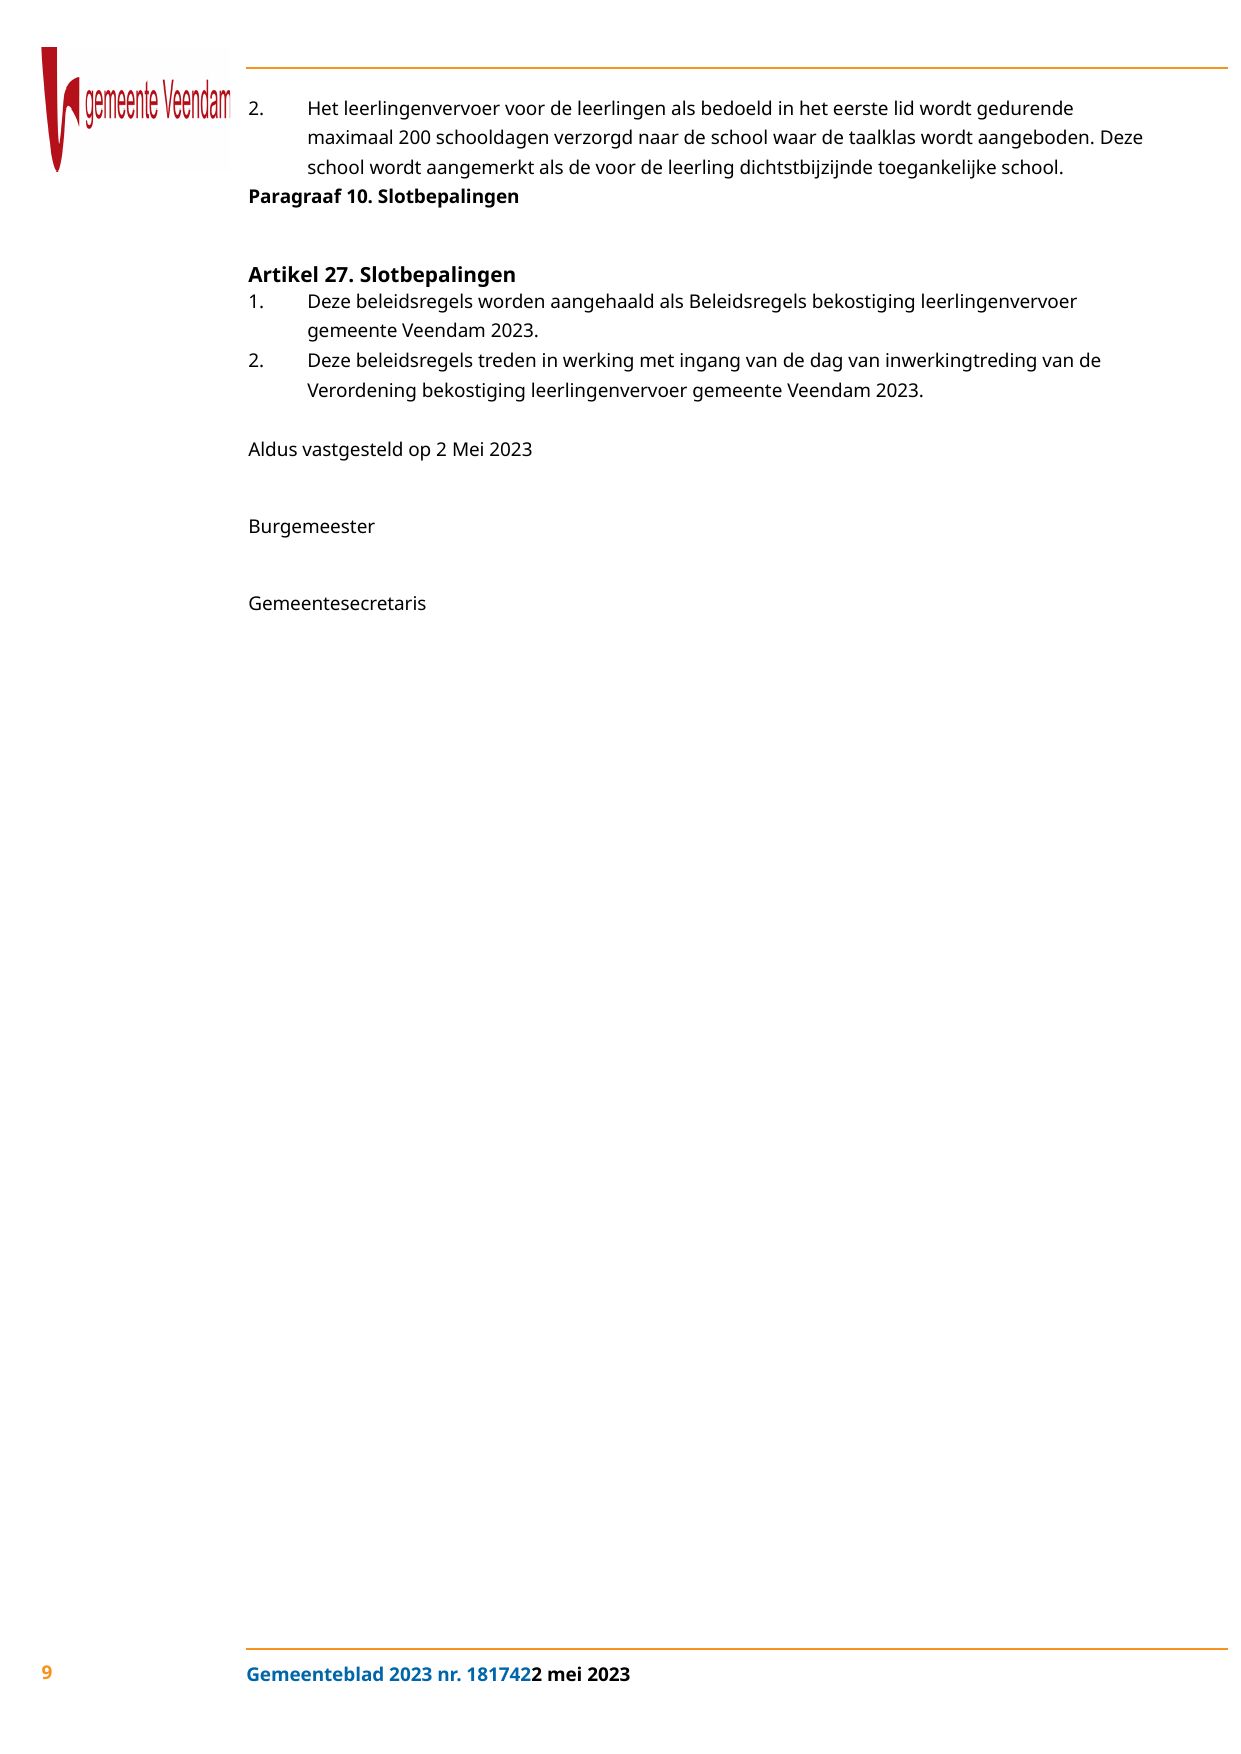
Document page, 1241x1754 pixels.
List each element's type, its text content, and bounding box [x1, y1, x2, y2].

text Paragraaf 10. Slotbepalingen [248, 183, 1152, 209]
list Deze beleidsregels treden in werking met ingang van de dag van inwerkingtreding van de Verordening bekostiging leerlingenvervoer gemeente Veendam 2023. [248, 347, 1152, 403]
list Deze beleidsregels worden aangehaald als Beleidsregels bekostiging leerlingenvervoer gemeente Veendam 2023. [248, 288, 1152, 343]
text Gemeentesecretaris [248, 590, 1152, 616]
text Burgemeester [248, 513, 1152, 539]
text Aldus vastgesteld op 2 Mei 2023 [248, 436, 1152, 462]
list Het leerlingenvervoer voor de leerlingen als bedoeld in het eerste lid wordt gedurende maximaal 200 schooldagen verzorgd naar de school waar de taalklas wordt aangeboden. Deze school wordt aangemerkt als de voor de leerling dichtstbijzijnde toegankelijke school. [248, 95, 1152, 180]
picture [41, 47, 231, 172]
text Artikel 27. Slotbepalingen [248, 260, 1152, 288]
